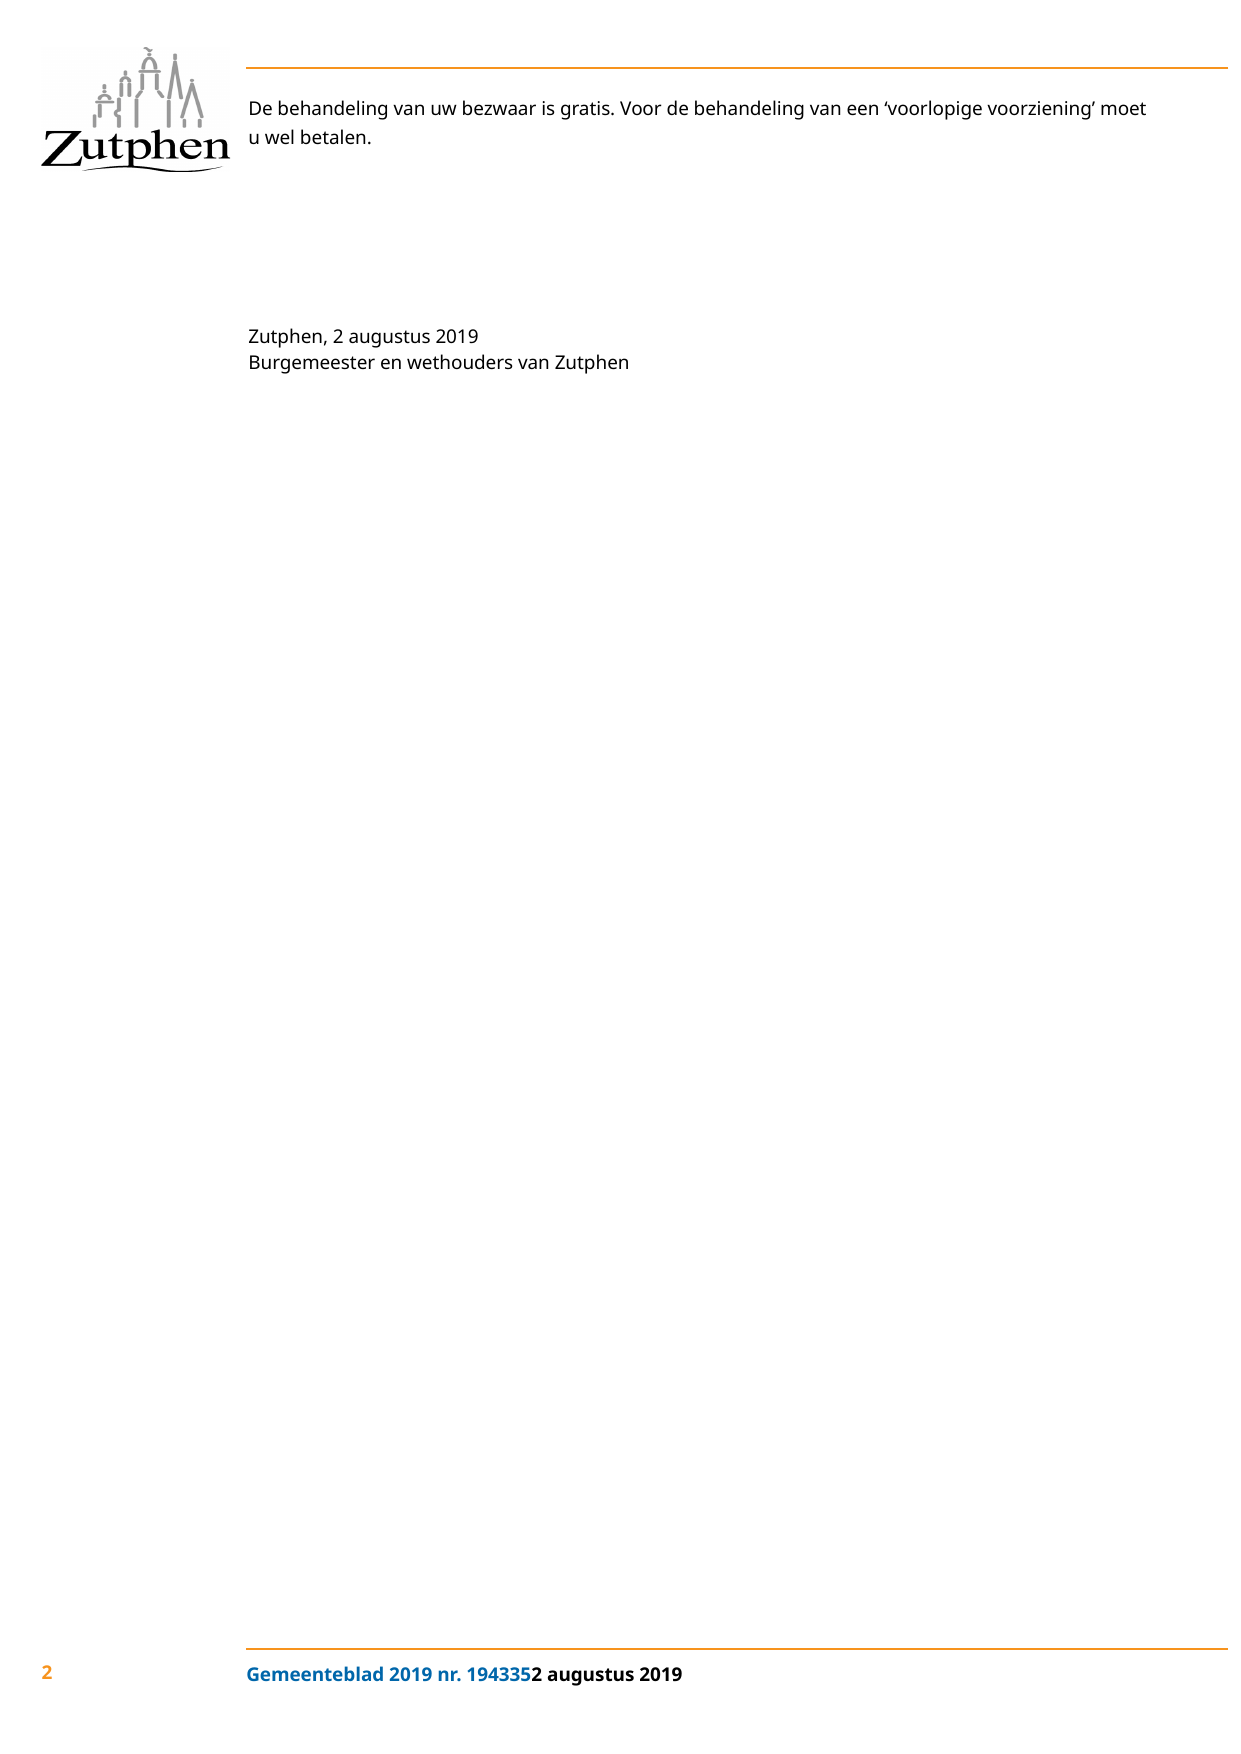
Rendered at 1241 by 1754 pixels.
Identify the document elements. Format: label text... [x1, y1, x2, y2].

text De behandeling van uw bezwaar is gratis. Voor de behandeling van een ‘voorlopige voorziening’ moet u wel betalen. [248, 95, 1152, 150]
text Zutphen, 2 augustus 2019 [248, 323, 1152, 349]
picture [41, 47, 231, 172]
text Burgemeester en wethouders van Zutphen [248, 349, 1152, 375]
